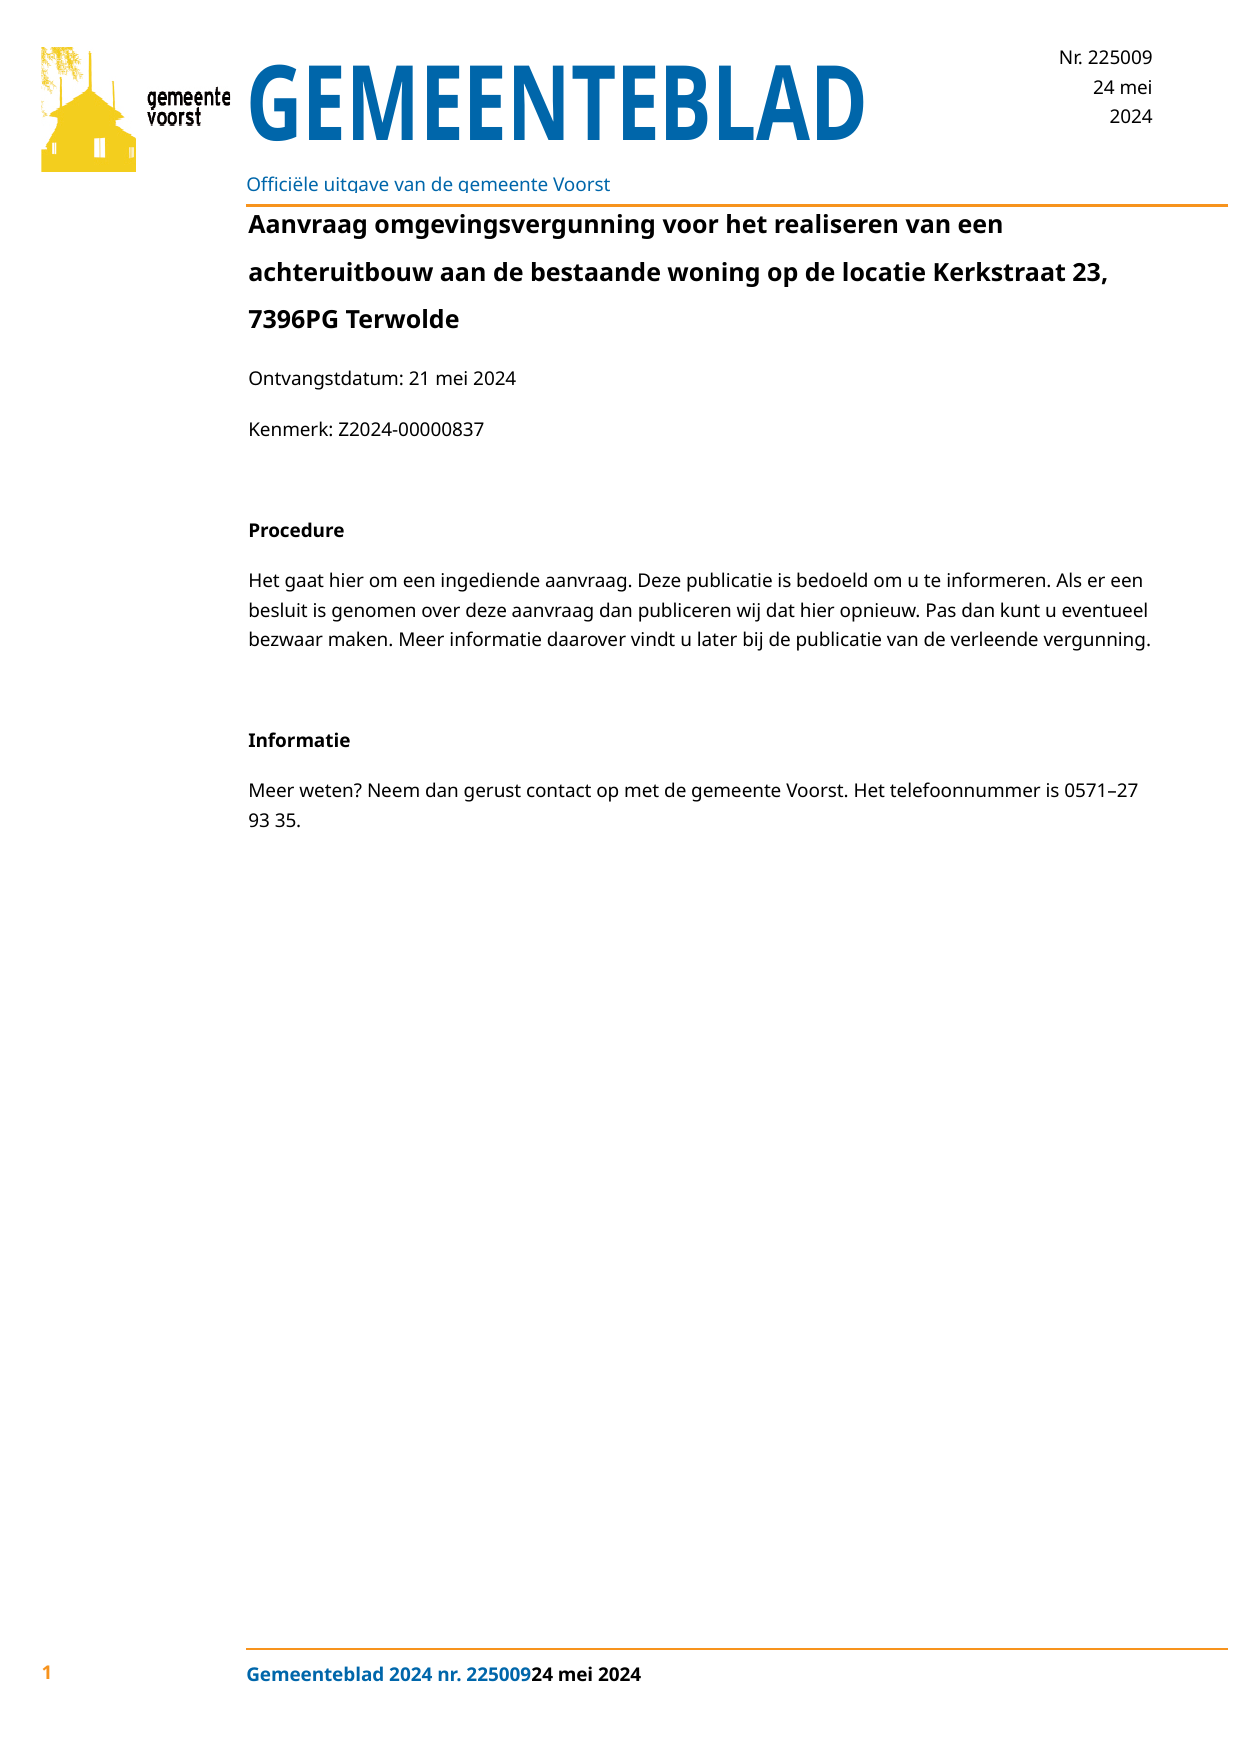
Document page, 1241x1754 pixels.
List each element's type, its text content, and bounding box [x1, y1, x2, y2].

picture [41, 47, 231, 172]
text Meer weten? Neem dan gerust contact op met de gemeente Voorst. Het telefoonnummer is 0571–27 93 35. [248, 778, 1152, 833]
text Procedure [248, 517, 1152, 542]
text Het gaat hier om een ingediende aanvraag. Deze publicatie is bedoeld om u te informeren. Als er een besluit is genomen over deze aanvraag dan publiceren wij dat hier opnieuw. Pas dan kunt u eventueel bezwaar maken. Meer informatie daarover vindt u later bij de publicatie van de verleende vergunning. [248, 567, 1152, 652]
text Aanvraag omgevingsvergunning voor het realiseren van een achteruitbouw aan de bestaande woning op de locatie Kerkstraat 23, 7396PG Terwolde [248, 207, 1152, 336]
text Informatie [248, 727, 1152, 753]
text Kenmerk: Z2024-00000837 [248, 416, 1152, 442]
text Ontvangstdatum: 21 mei 2024 [248, 366, 1152, 391]
